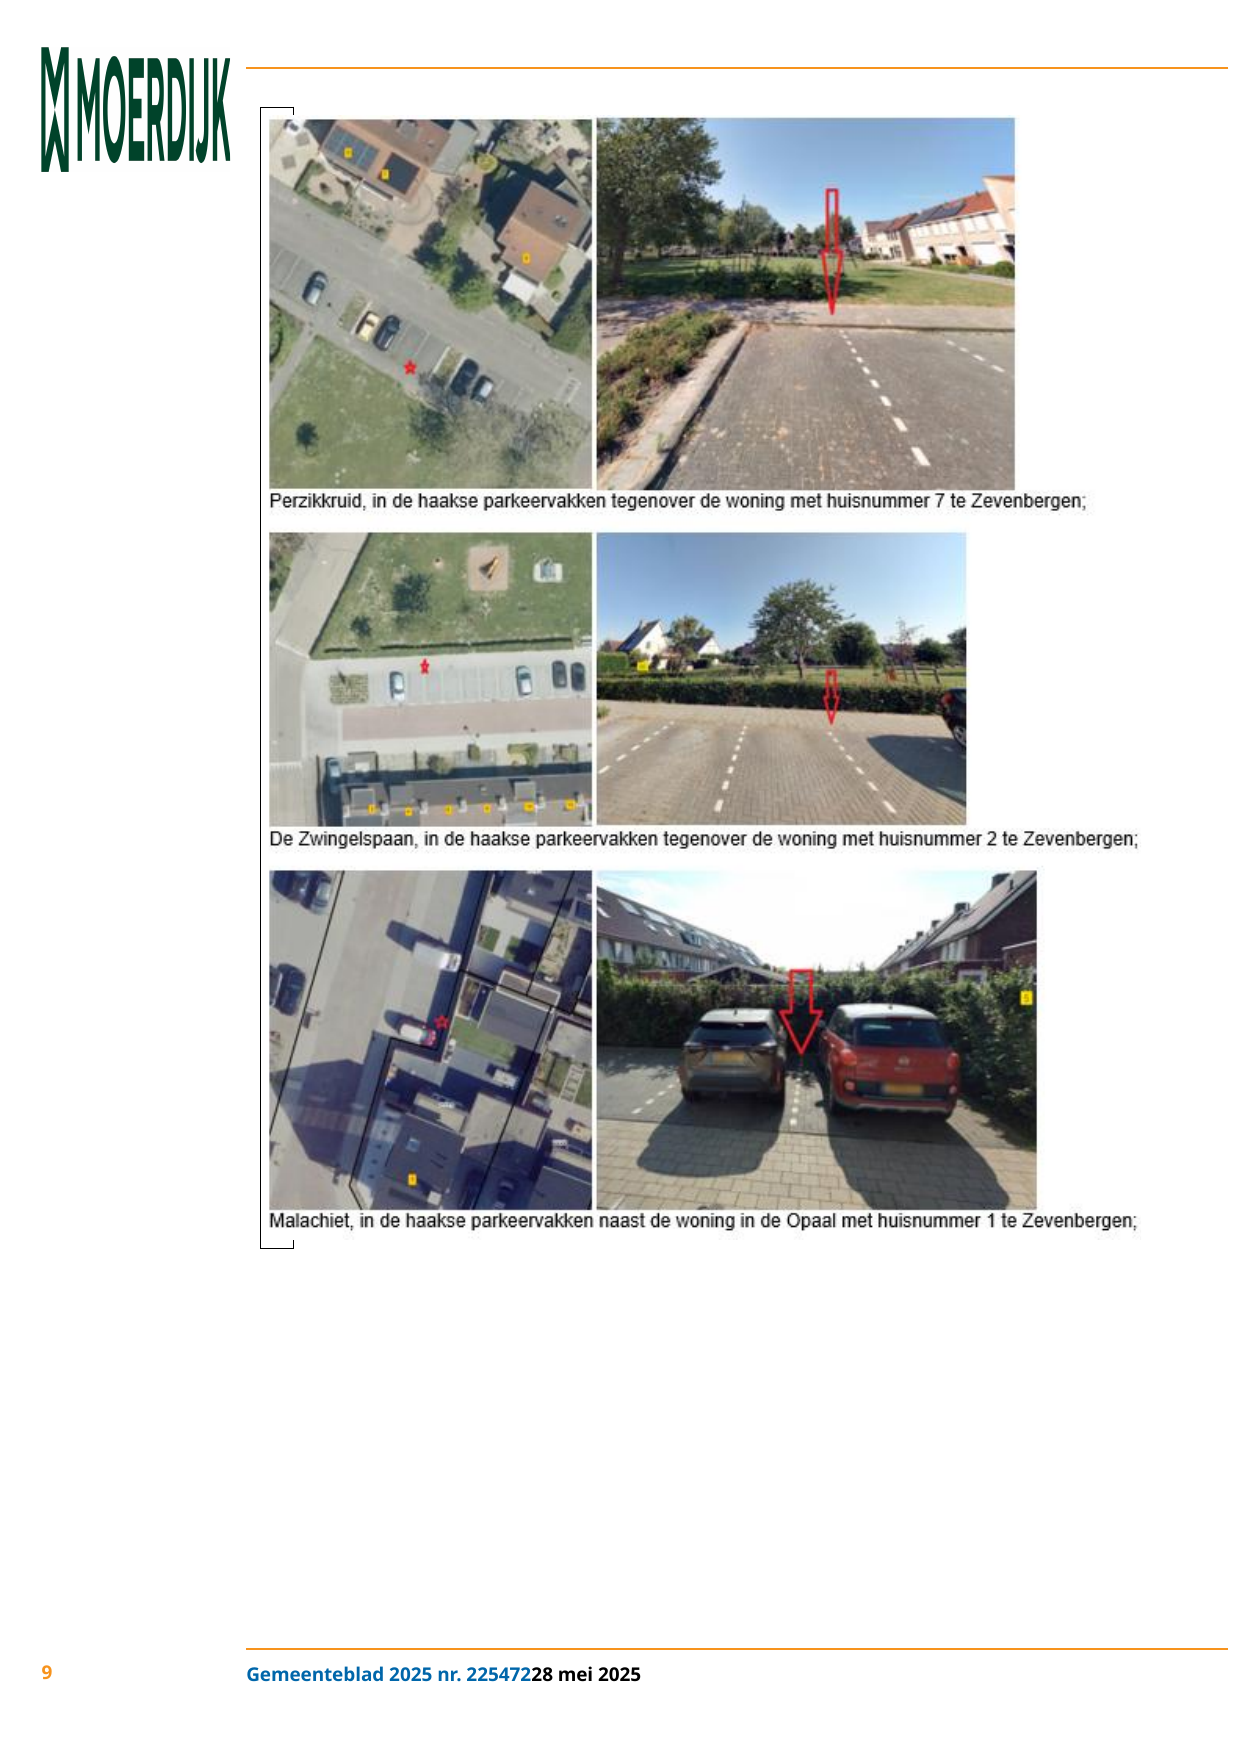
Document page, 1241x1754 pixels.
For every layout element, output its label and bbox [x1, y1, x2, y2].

picture [41, 47, 231, 172]
picture [268, 115, 1142, 1240]
